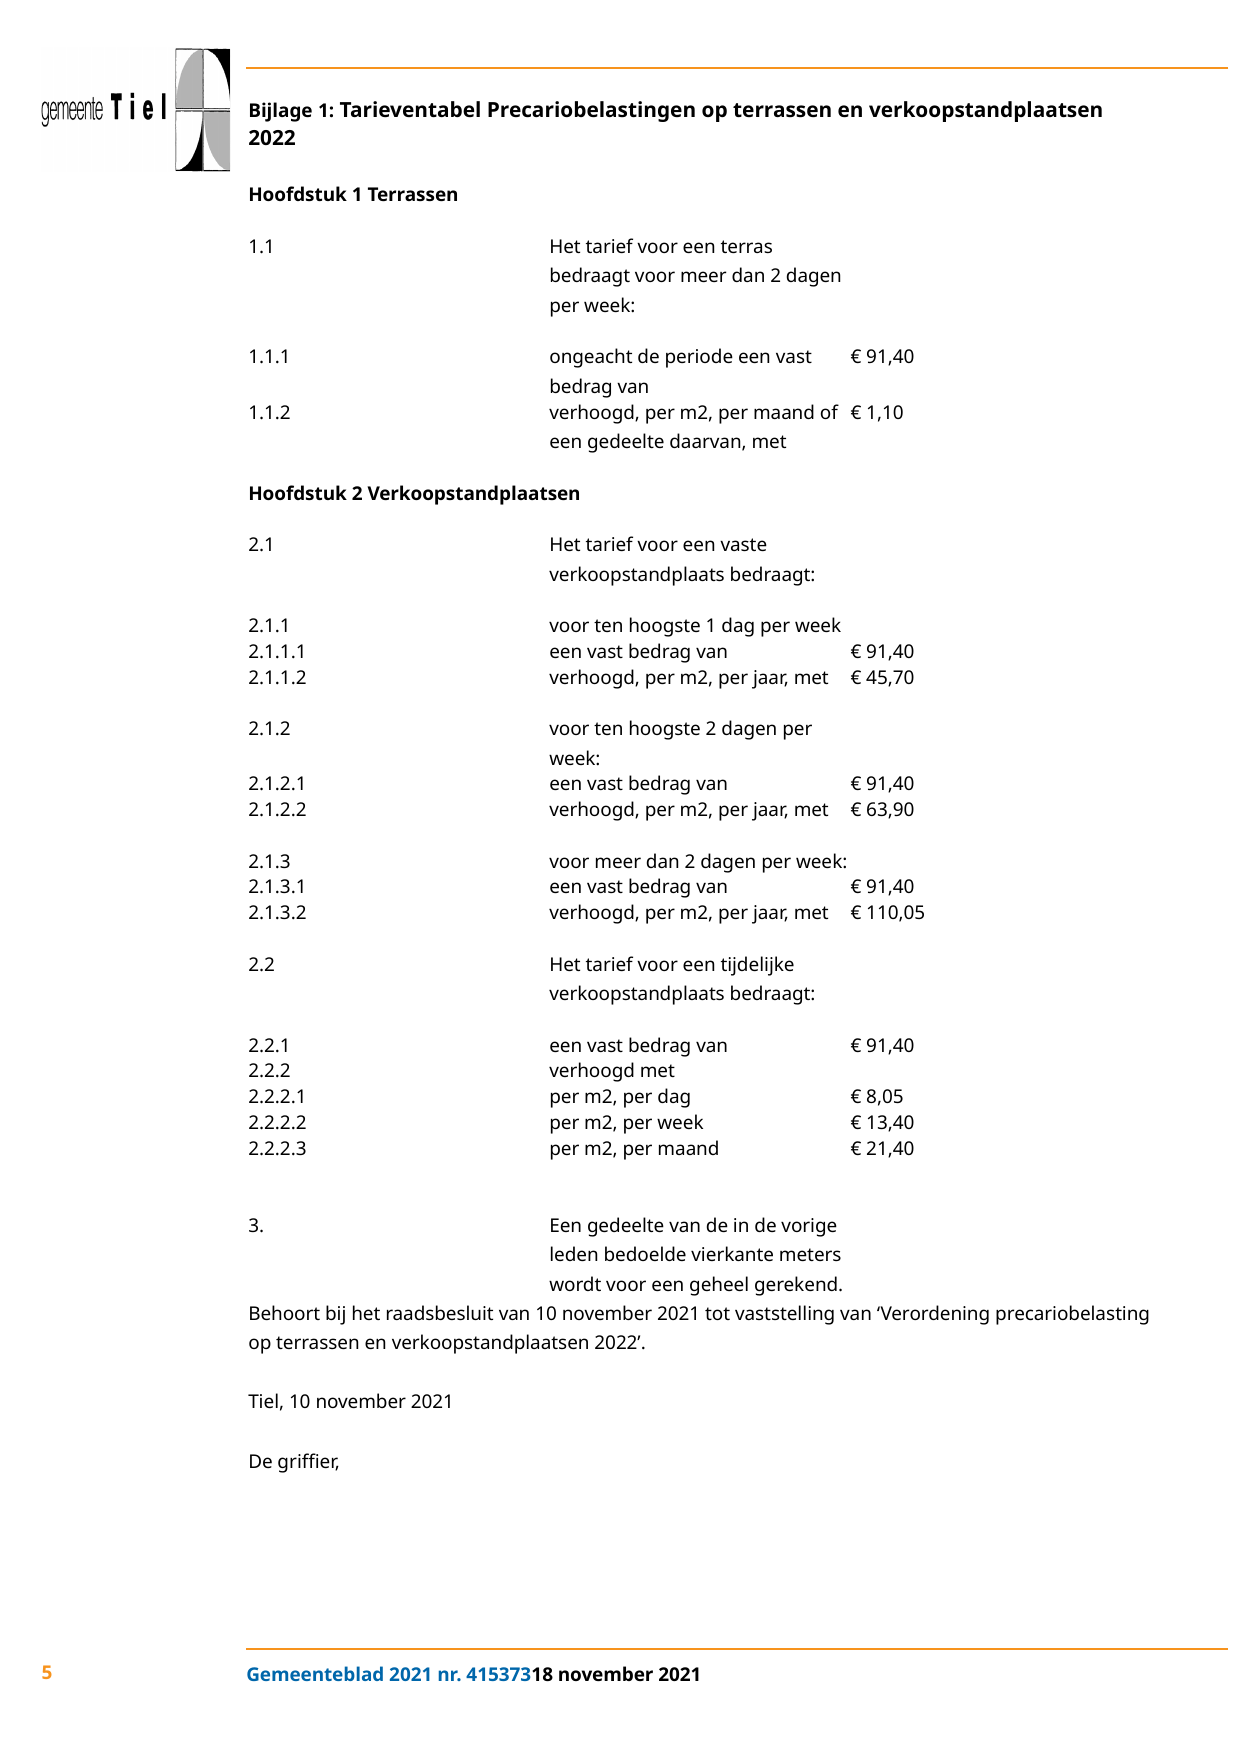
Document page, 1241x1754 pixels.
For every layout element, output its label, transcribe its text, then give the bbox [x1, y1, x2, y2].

table_cell [549, 822, 850, 848]
table_cell [850, 506, 1152, 531]
table_cell Een gedeelte van de in de vorige leden bedoelde vierkante meters wordt voor een geheel gerekend. [549, 1212, 850, 1297]
table_cell voor meer dan 2 dagen per week: [549, 848, 850, 873]
table_cell Hoofdstuk 2 Verkoopstandplaatsen [248, 480, 1152, 506]
table_cell [850, 1212, 1152, 1297]
table_cell [850, 848, 1152, 873]
table_cell [850, 822, 1152, 848]
table_cell [850, 531, 1152, 587]
table_cell per m2, per week [549, 1109, 850, 1135]
table_cell 2.1.3 [248, 848, 549, 873]
table_cell verhoogd, per m2, per jaar, met [549, 796, 850, 822]
table_cell Het tarief voor een tijdelijke verkoopstandplaats bedraagt: [549, 951, 850, 1006]
text Behoort bij het raadsbesluit van 10 november 2021 tot vaststelling van ‘Verordening precariobelasting op terrassen en verkoopstandplaatsen 2022’. [248, 1300, 1152, 1355]
table_cell [549, 1186, 850, 1212]
table_cell [248, 587, 549, 612]
table_cell [850, 1006, 1152, 1032]
table_cell € 91,40 [850, 344, 1152, 399]
table_cell [850, 690, 1152, 715]
table_cell 2.2.2 [248, 1058, 549, 1083]
table_cell een vast bedrag van [549, 1032, 850, 1057]
table_cell 2.2.2.3 [248, 1135, 549, 1160]
table_cell [549, 506, 850, 531]
table_cell [850, 318, 1152, 343]
table_cell verhoogd, per m2, per jaar, met [549, 664, 850, 689]
table_cell [850, 951, 1152, 1006]
table_cell € 63,90 [850, 796, 1152, 822]
text Tiel, 10 november 2021 [248, 1389, 1152, 1414]
table_cell 1.1.2 [248, 399, 549, 454]
table_cell 2.1.2.2 [248, 796, 549, 822]
table_cell 2.1.1.1 [248, 638, 549, 664]
table_cell 2.1.3.1 [248, 874, 549, 899]
table_cell ongeacht de periode een vast bedrag van [549, 344, 850, 399]
table_cell 2.1.1 [248, 613, 549, 638]
table_cell [549, 454, 850, 480]
table_cell [248, 454, 549, 480]
table_cell 2.1.2 [248, 715, 549, 771]
table_cell 2.2.2.2 [248, 1109, 549, 1135]
table_cell [549, 690, 850, 715]
table_cell € 21,40 [850, 1135, 1152, 1160]
table_cell € 91,40 [850, 874, 1152, 899]
table_cell [248, 690, 549, 715]
table_cell 2.2.2.1 [248, 1083, 549, 1109]
table_cell 2.1.3.2 [248, 899, 549, 925]
table_cell € 91,40 [850, 1032, 1152, 1057]
table_cell [549, 207, 850, 233]
table_cell [850, 613, 1152, 638]
table_cell [248, 1160, 549, 1186]
table_cell [248, 1006, 549, 1032]
table_cell verhoogd met [549, 1058, 850, 1083]
table_cell [248, 1186, 549, 1212]
table_cell [248, 318, 549, 343]
table_cell voor ten hoogste 1 dag per week [549, 613, 850, 638]
table_cell € 8,05 [850, 1083, 1152, 1109]
table_cell [850, 207, 1152, 233]
table_cell per m2, per maand [549, 1135, 850, 1160]
table_cell 2.1 [248, 531, 549, 587]
table_cell per m2, per dag [549, 1083, 850, 1109]
table_cell € 91,40 [850, 771, 1152, 796]
table_cell € 91,40 [850, 638, 1152, 664]
table_cell [248, 925, 549, 951]
table_cell € 1,10 [850, 399, 1152, 454]
table_cell 3. [248, 1212, 549, 1297]
table_cell [850, 233, 1152, 318]
table_cell 2.1.2.1 [248, 771, 549, 796]
table_cell [549, 1160, 850, 1186]
table_cell 1.1 [248, 233, 549, 318]
table_cell verhoogd, per m2, per maand of een gedeelte daarvan, met [549, 399, 850, 454]
picture [41, 47, 231, 172]
table_cell voor ten hoogste 2 dagen per week: [549, 715, 850, 771]
table_cell [850, 1058, 1152, 1083]
table_cell [850, 925, 1152, 951]
table_cell [850, 715, 1152, 771]
table_cell een vast bedrag van [549, 771, 850, 796]
table_cell [549, 925, 850, 951]
table_cell € 110,05 [850, 899, 1152, 925]
table_cell een vast bedrag van [549, 638, 850, 664]
table_cell [850, 1186, 1152, 1212]
table_cell verhoogd, per m2, per jaar, met [549, 899, 850, 925]
table_cell [850, 587, 1152, 612]
table_cell 2.2.1 [248, 1032, 549, 1057]
table_cell [850, 1160, 1152, 1186]
table_cell Het tarief voor een vaste verkoopstandplaats bedraagt: [549, 531, 850, 587]
table_cell [248, 822, 549, 848]
table_cell [549, 587, 850, 612]
text Bijlage 1: Tarieventabel Precariobelastingen op terrassen en verkoopstandplaatsen 2022 [248, 95, 1152, 152]
table_cell [248, 506, 549, 531]
table_cell Het tarief voor een terras bedraagt voor meer dan 2 dagen per week: [549, 233, 850, 318]
table_cell een vast bedrag van [549, 874, 850, 899]
table_cell [549, 318, 850, 343]
table_cell 1.1.1 [248, 344, 549, 399]
table_cell € 45,70 [850, 664, 1152, 689]
table_cell [549, 1006, 850, 1032]
text De griffier, [248, 1448, 1152, 1474]
table_cell 2.2 [248, 951, 549, 1006]
table_cell [850, 454, 1152, 480]
table_header Hoofdstuk 1 Terrassen [248, 181, 1152, 207]
table_cell [248, 207, 549, 233]
table_cell € 13,40 [850, 1109, 1152, 1135]
table_cell 2.1.1.2 [248, 664, 549, 689]
